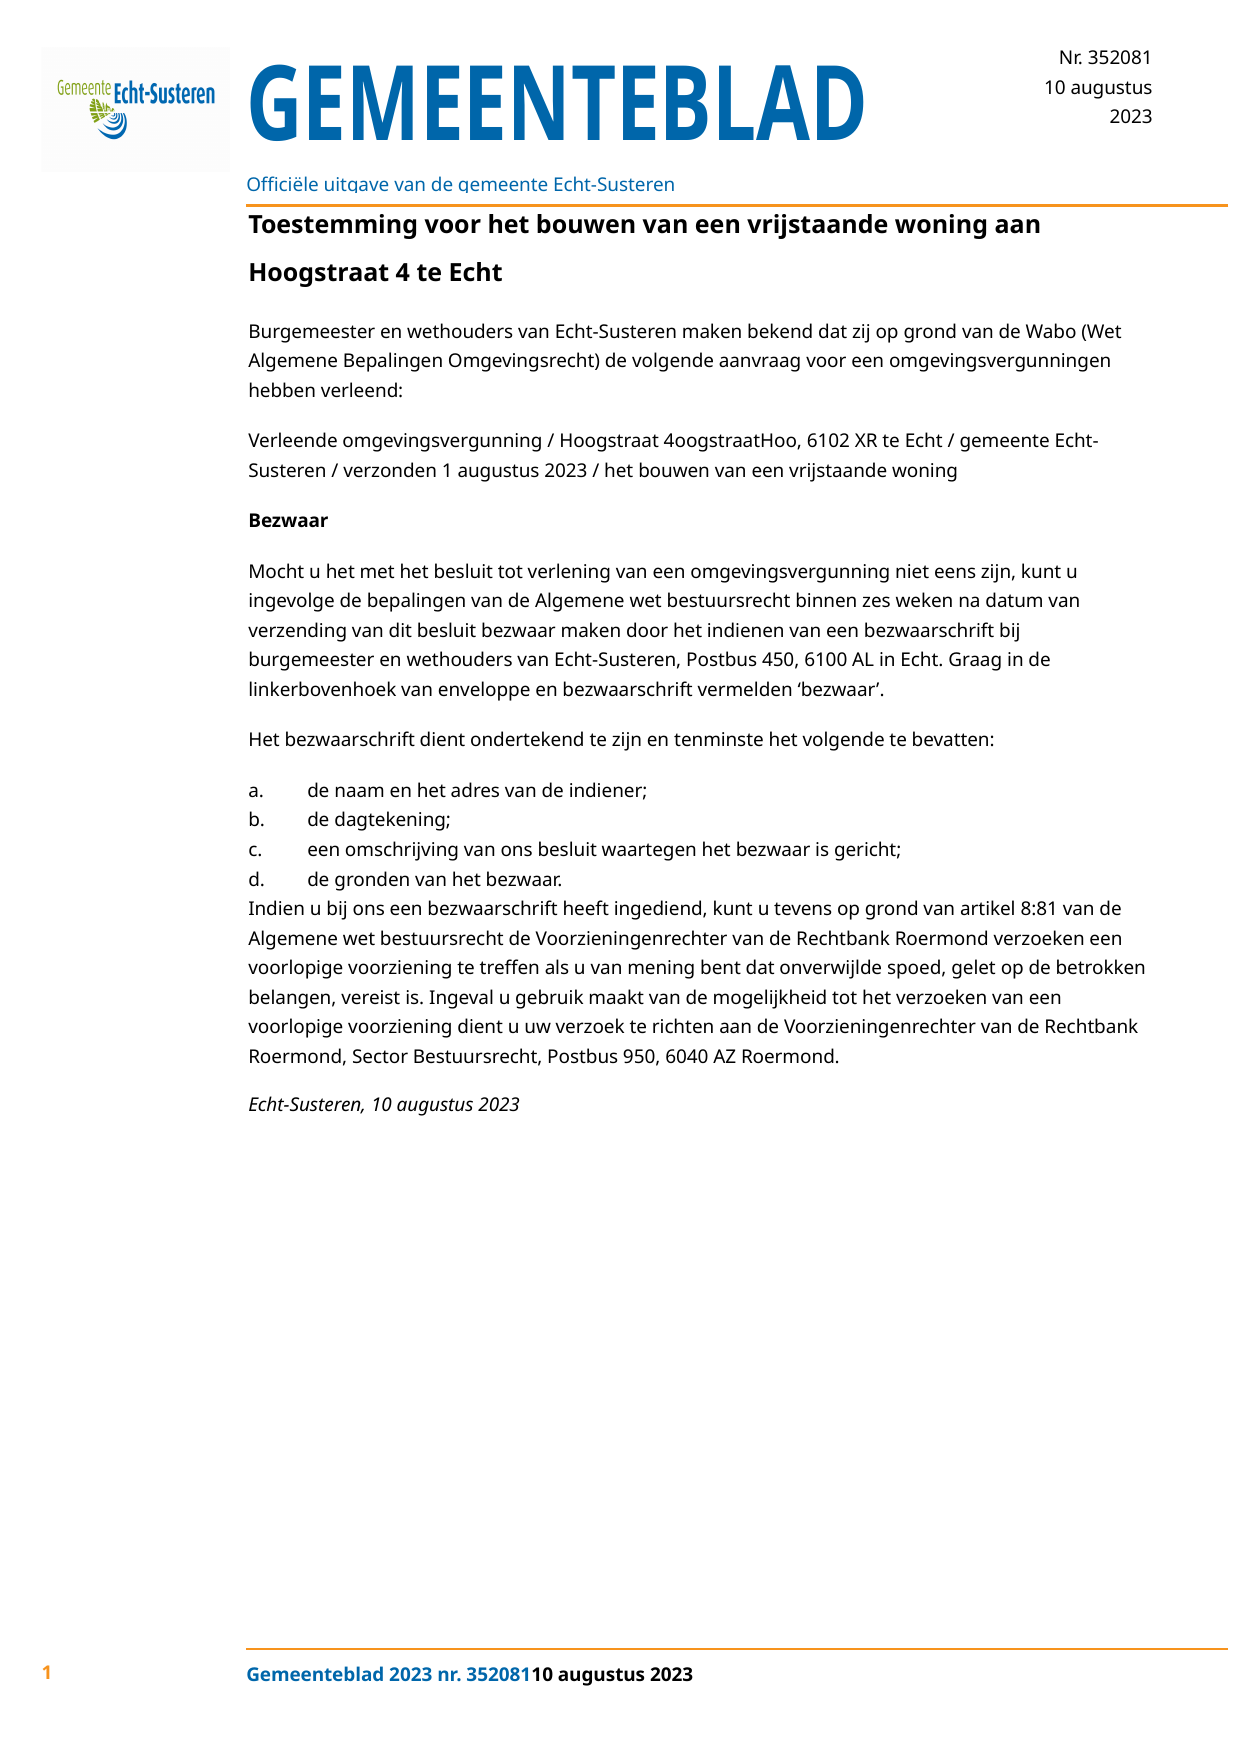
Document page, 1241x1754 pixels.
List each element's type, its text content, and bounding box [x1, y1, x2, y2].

text Burgemeester en wethouders van Echt-Susteren maken bekend dat zij op grond van de Wabo (Wet Algemene Bepalingen Omgevingsrecht) de volgende aanvraag voor een omgevingsvergunningen hebben verleend: [248, 318, 1152, 403]
text Echt-Susteren, 10 augustus 2023 [248, 1091, 1152, 1117]
list een omschrijving van ons besluit waartegen het bezwaar is gericht; [248, 836, 1152, 862]
list de dagtekening; [248, 807, 1152, 832]
list de gronden van het bezwaar. [248, 866, 1152, 892]
text Bezwaar [248, 507, 1152, 533]
list de naam en het adres van de indiener; [248, 777, 1152, 803]
text Mocht u het met het besluit tot verlening van een omgevingsvergunning niet eens zijn, kunt u ingevolge de bepalingen van de Algemene wet bestuursrecht binnen zes weken na datum van verzending van dit besluit bezwaar maken door het indienen van een bezwaarschrift bij burgemeester en wethouders van Echt-Susteren, Postbus 450, 6100 AL in Echt. Graag in de linkerbovenhoek van enveloppe en bezwaarschrift vermelden ‘bezwaar’. [248, 558, 1152, 702]
picture [41, 47, 231, 172]
text Het bezwaarschrift dient ondertekend te zijn en tenminste het volgende te bevatten: [248, 727, 1152, 752]
text Verleende omgevingsvergunning / Hoogstraat 4oogstraatHoo, 6102 XR te Echt / gemeente Echt-Susteren / verzonden 1 augustus 2023 / het bouwen van een vrijstaande woning [248, 427, 1152, 483]
text Toestemming voor het bouwen van een vrijstaande woning aan Hoogstraat 4 te Echt [248, 207, 1152, 288]
text Indien u bij ons een bezwaarschrift heeft ingediend, kunt u tevens op grond van artikel 8:81 van de Algemene wet bestuursrecht de Voorzieningenrechter van de Rechtbank Roermond verzoeken een voorlopige voorziening te treffen als u van mening bent dat onverwijlde spoed, gelet op de betrokken belangen, vereist is. Ingeval u gebruik maakt van de mogelijkheid tot het verzoeken van een voorlopige voorziening dient u uw verzoek te richten aan de Voorzieningenrechter van de Rechtbank Roermond, Sector Bestuursrecht, Postbus 950, 6040 AZ Roermond. [248, 895, 1152, 1069]
